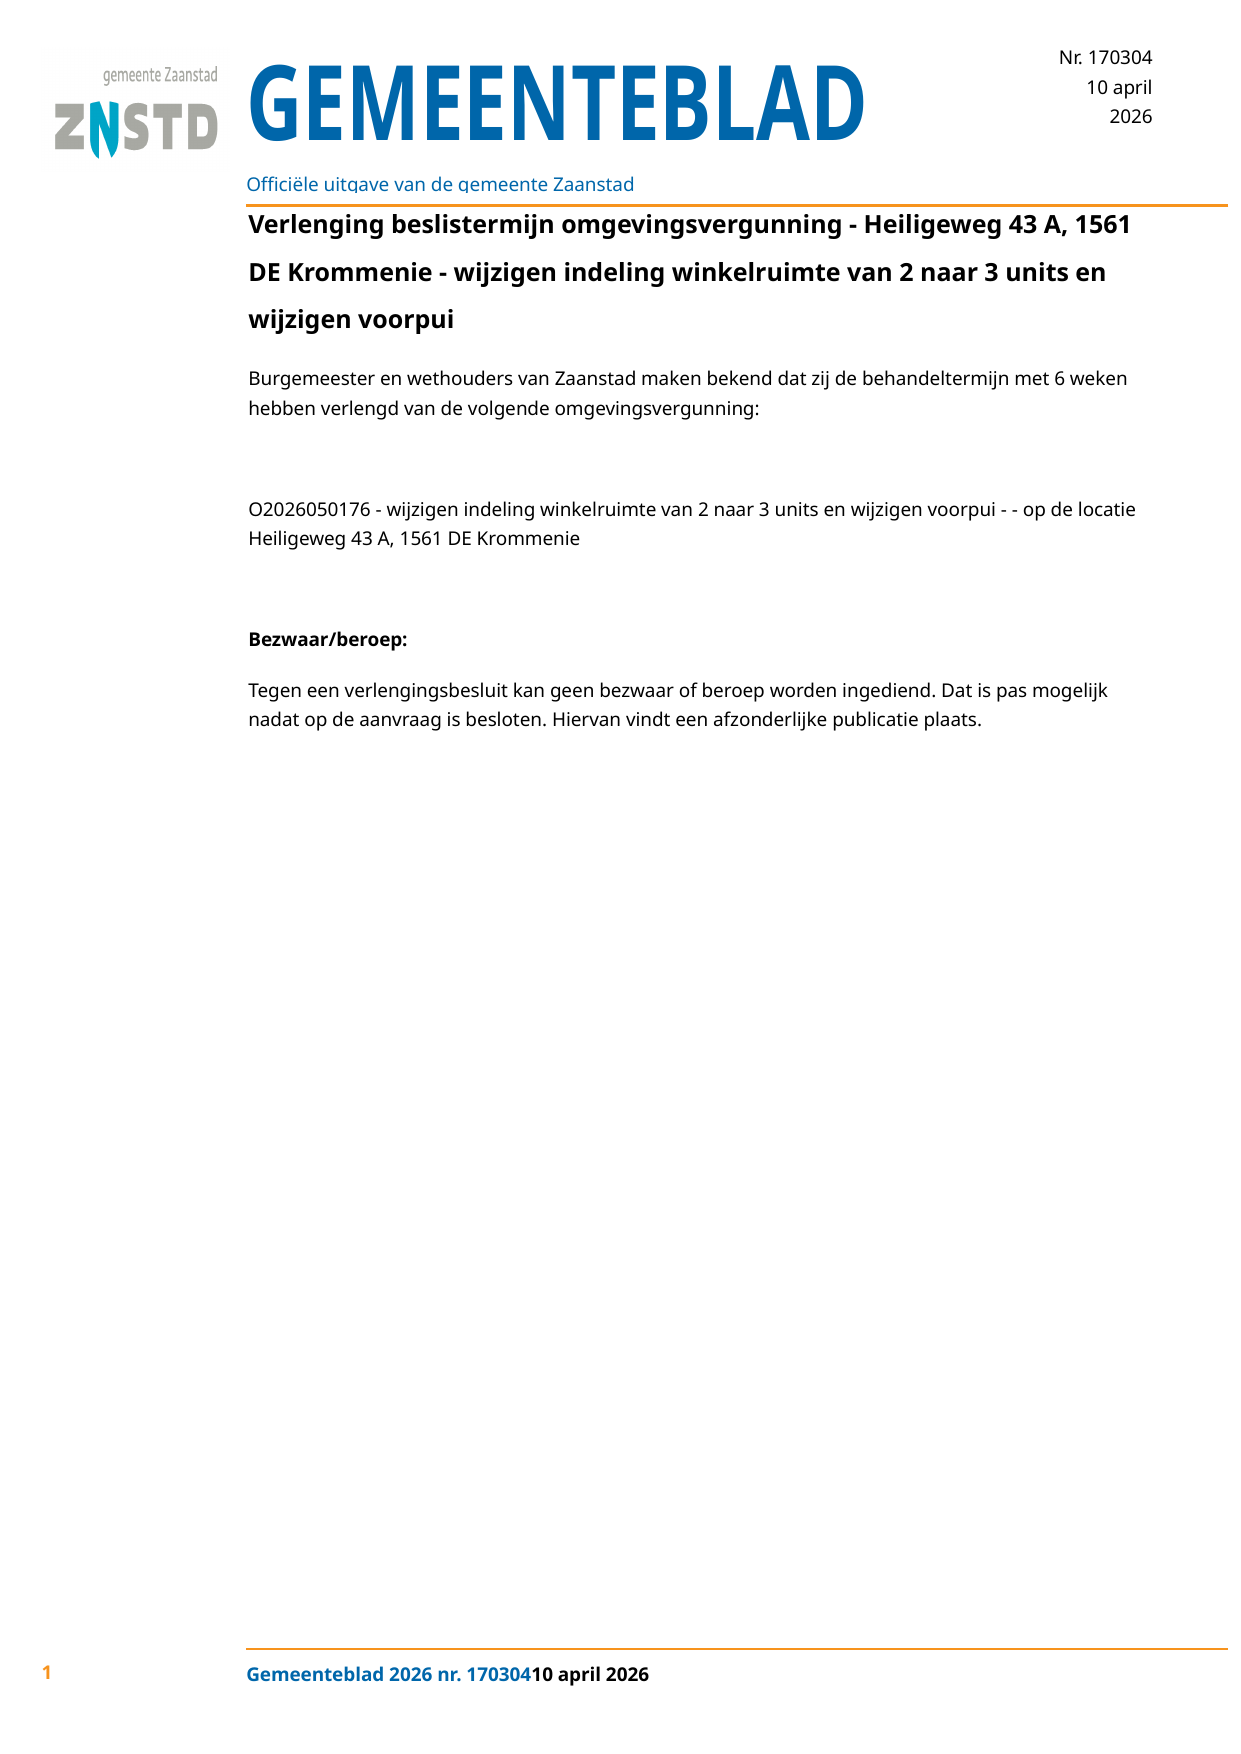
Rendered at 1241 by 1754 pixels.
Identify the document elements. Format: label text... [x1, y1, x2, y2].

text O2026050176 - wijzigen indeling winkelruimte van 2 naar 3 units en wijzigen voorpui - - op de locatie Heiligeweg 43 A, 1561 DE Krommenie [248, 496, 1152, 551]
text Bezwaar/beroep: [248, 626, 1152, 652]
picture [41, 47, 231, 172]
text Tegen een verlengingsbesluit kan geen bezwaar of beroep worden ingediend. Dat is pas mogelijk nadat op de aanvraag is besloten. Hiervan vindt een afzonderlijke publicatie plaats. [248, 677, 1152, 732]
text Burgemeester en wethouders van Zaanstad maken bekend dat zij de behandeltermijn met 6 weken hebben verlengd van de volgende omgevingsvergunning: [248, 366, 1152, 421]
text Verlenging beslistermijn omgevingsvergunning - Heiligeweg 43 A, 1561 DE Krommenie - wijzigen indeling winkelruimte van 2 naar 3 units en wijzigen voorpui [248, 207, 1152, 336]
